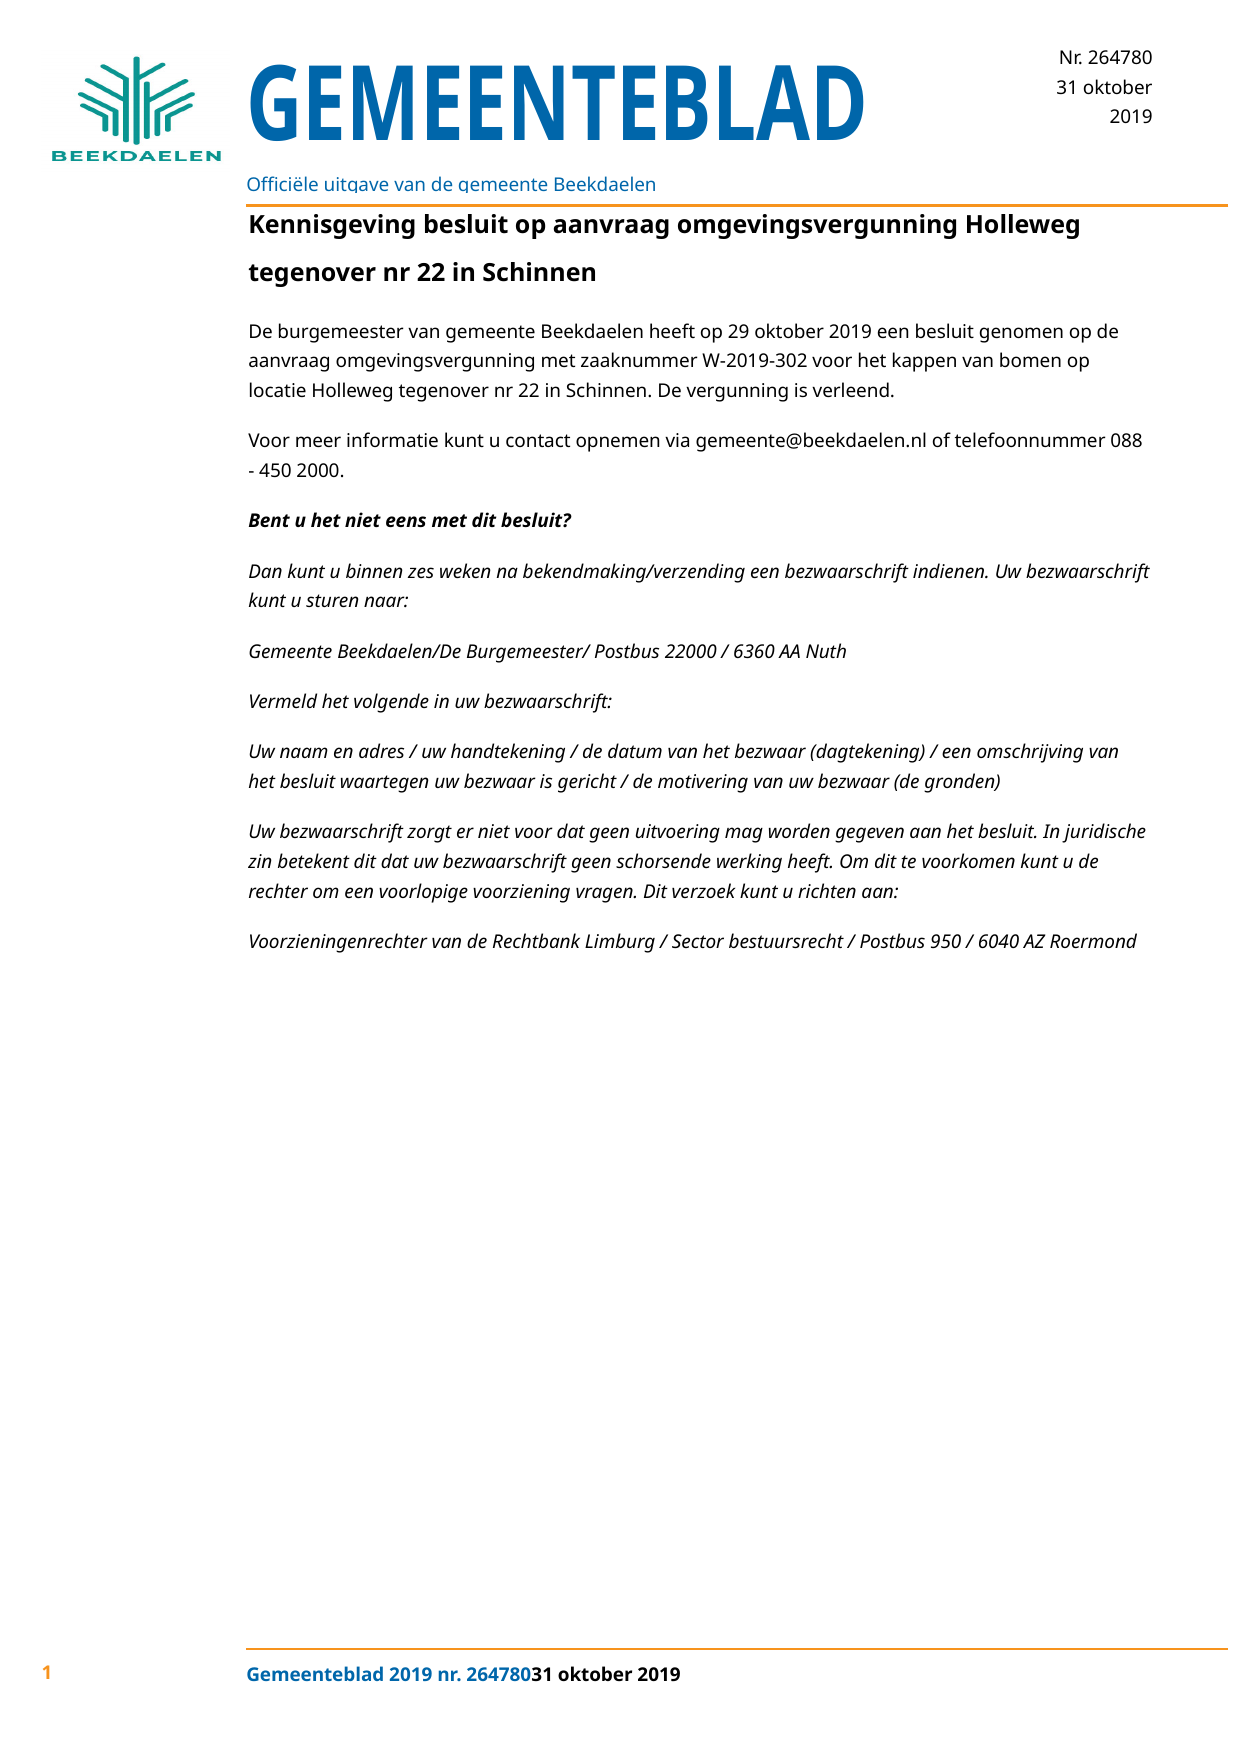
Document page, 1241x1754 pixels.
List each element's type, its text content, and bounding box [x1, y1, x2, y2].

text Kennisgeving besluit op aanvraag omgevingsvergunning Holleweg tegenover nr 22 in Schinnen [248, 207, 1152, 288]
text Bent u het niet eens met dit besluit? [248, 507, 1152, 533]
text Dan kunt u binnen zes weken na bekendmaking/verzending een bezwaarschrift indienen. Uw bezwaarschrift kunt u sturen naar: [248, 558, 1152, 613]
text Voorzieningenrechter van de Rechtbank Limburg / Sector bestuursrecht / Postbus 950 / 6040 AZ Roermond [248, 928, 1152, 954]
text Vermeld het volgende in uw bezwaarschrift: [248, 688, 1152, 714]
text Uw naam en adres / uw handtekening / de datum van het bezwaar (dagtekening) / een omschrijving van het besluit waartegen uw bezwaar is gericht / de motivering van uw bezwaar (de gronden) [248, 739, 1152, 794]
picture [41, 47, 231, 172]
text Voor meer informatie kunt u contact opnemen via gemeente@beekdaelen.nl of telefoonnummer 088 - 450 2000. [248, 427, 1152, 483]
text De burgemeester van gemeente Beekdaelen heeft op 29 oktober 2019 een besluit genomen op de aanvraag omgevingsvergunning met zaaknummer W-2019-302 voor het kappen van bomen op locatie Holleweg tegenover nr 22 in Schinnen. De vergunning is verleend. [248, 318, 1152, 403]
text Uw bezwaarschrift zorgt er niet voor dat geen uitvoering mag worden gegeven aan het besluit. In juridische zin betekent dit dat uw bezwaarschrift geen schorsende werking heeft. Om dit te voorkomen kunt u de rechter om een voorlopige voorziening vragen. Dit verzoek kunt u richten aan: [248, 819, 1152, 904]
text Gemeente Beekdaelen/De Burgemeester/ Postbus 22000 / 6360 AA Nuth [248, 638, 1152, 664]
